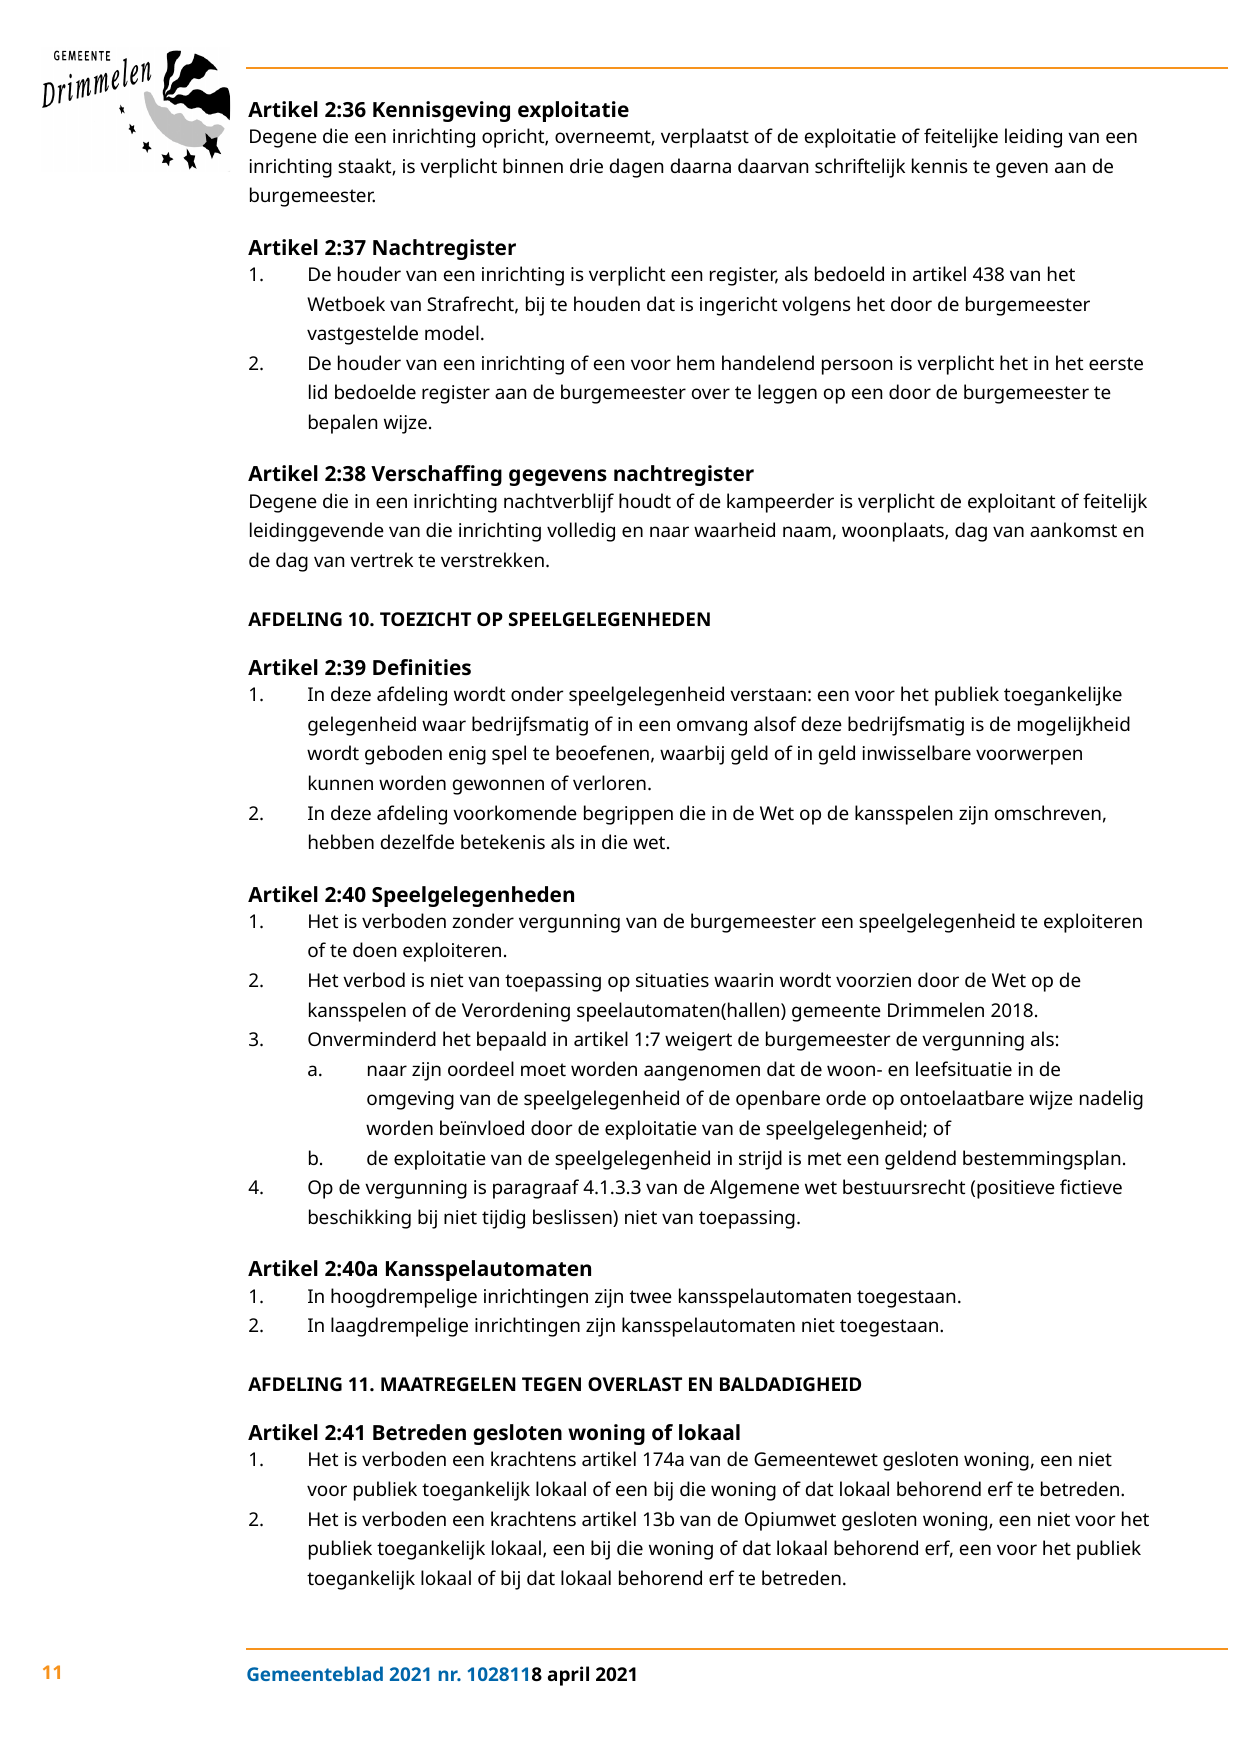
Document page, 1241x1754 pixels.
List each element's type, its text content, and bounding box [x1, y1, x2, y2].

list Op de vergunning is paragraaf 4.1.3.3 van de Algemene wet bestuursrecht (positieve fictieve beschikking bij niet tijdig beslissen) niet van toepassing. [248, 1174, 1152, 1230]
text Artikel 2:40 Speelgelegenheden [248, 880, 1152, 908]
list In hoogdrempelige inrichtingen zijn twee kansspelautomaten toegestaan. [248, 1283, 1152, 1308]
text AFDELING 11. MAATREGELEN TEGEN OVERLAST EN BALDADIGHEID [248, 1372, 1152, 1397]
picture [41, 47, 231, 172]
list Het is verboden een krachtens artikel 13b van de Opiumwet gesloten woning, een niet voor het publiek toegankelijk lokaal, een bij die woning of dat lokaal behorend erf, een voor het publiek toegankelijk lokaal of bij dat lokaal behorend erf te betreden. [248, 1506, 1152, 1591]
list Het is verboden een krachtens artikel 174a van de Gemeentewet gesloten woning, een niet voor publiek toegankelijk lokaal of een bij die woning of dat lokaal behorend erf te betreden. [248, 1447, 1152, 1502]
text Artikel 2:37 Nachtregister [248, 233, 1152, 261]
list de exploitatie van de speelgelegenheid in strijd is met een geldend bestemmingsplan. [307, 1145, 1152, 1171]
text Artikel 2:40a Kansspelautomaten [248, 1254, 1152, 1283]
text AFDELING 10. TOEZICHT OP SPEELGELEGENHEDEN [248, 606, 1152, 632]
text Artikel 2:39 Definities [248, 653, 1152, 681]
list In laagdrempelige inrichtingen zijn kansspelautomaten niet toegestaan. [248, 1312, 1152, 1338]
text Degene die een inrichting opricht, overneemt, verplaatst of de exploitatie of feitelijke leiding van een inrichting staakt, is verplicht binnen drie dagen daarna daarvan schriftelijk kennis te geven aan de burgemeester. [248, 123, 1152, 208]
text Artikel 2:41 Betreden gesloten woning of lokaal [248, 1418, 1152, 1447]
list Het is verboden zonder vergunning van de burgemeester een speelgelegenheid te exploiteren of te doen exploiteren. [248, 908, 1152, 963]
text Degene die in een inrichting nachtverblijf houdt of de kampeerder is verplicht de exploitant of feitelijk leidinggevende van die inrichting volledig en naar waarheid naam, woonplaats, dag van aankomst en de dag van vertrek te verstrekken. [248, 488, 1152, 573]
list naar zijn oordeel moet worden aangenomen dat de woon- en leefsituatie in de omgeving van de speelgelegenheid of de openbare orde op ontoelaatbare wijze nadelig worden beïnvloed door de exploitatie van de speelgelegenheid; of [307, 1056, 1152, 1141]
text Artikel 2:38 Verschaffing gegevens nachtregister [248, 459, 1152, 488]
list In deze afdeling wordt onder speelgelegenheid verstaan: een voor het publiek toegankelijke gelegenheid waar bedrijfsmatig of in een omvang alsof deze bedrijfsmatig is de mogelijkheid wordt geboden enig spel te beoefenen, waarbij geld of in geld inwisselbare voorwerpen kunnen worden gewonnen of verloren. [248, 681, 1152, 796]
list In deze afdeling voorkomende begrippen die in de Wet op de kansspelen zijn omschreven, hebben dezelfde betekenis als in die wet. [248, 800, 1152, 855]
text Artikel 2:36 Kennisgeving exploitatie [248, 95, 1152, 123]
list De houder van een inrichting is verplicht een register, als bedoeld in artikel 438 van het Wetboek van Strafrecht, bij te houden dat is ingericht volgens het door de burgemeester vastgestelde model. [248, 261, 1152, 346]
list De houder van een inrichting of een voor hem handelend persoon is verplicht het in het eerste lid bedoelde register aan de burgemeester over te leggen op een door de burgemeester te bepalen wijze. [248, 350, 1152, 435]
list Het verbod is niet van toepassing op situaties waarin wordt voorzien door de Wet op de kansspelen of de Verordening speelautomaten(hallen) gemeente Drimmelen 2018. [248, 967, 1152, 1023]
list Onverminderd het bepaald in artikel 1:7 weigert de burgemeester de vergunning als: [248, 1026, 1152, 1052]
